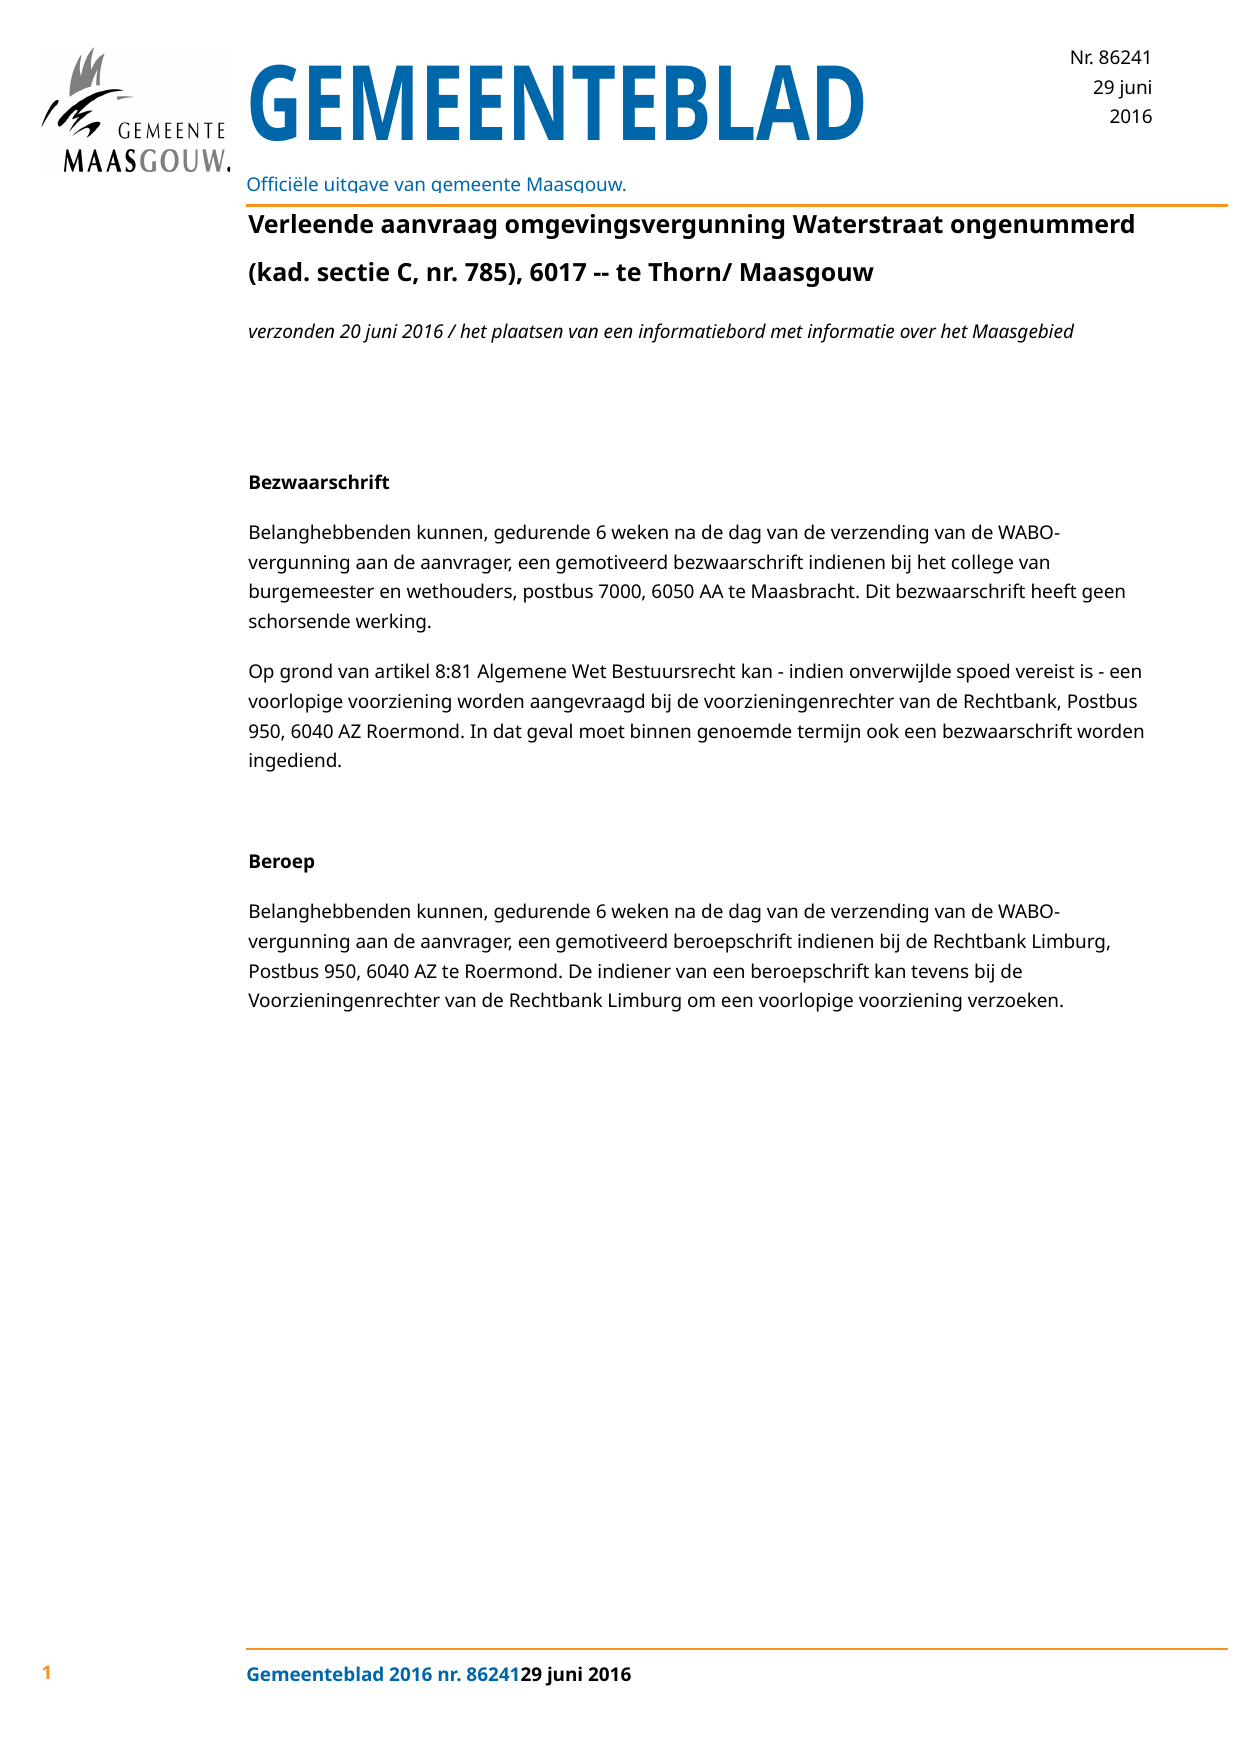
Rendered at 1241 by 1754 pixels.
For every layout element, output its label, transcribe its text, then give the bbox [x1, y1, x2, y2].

text verzonden 20 juni 2016 / het plaatsen van een informatiebord met informatie over het Maasgebied [248, 318, 1152, 344]
text Bezwaarschrift [248, 469, 1152, 495]
text Belanghebbenden kunnen, gedurende 6 weken na de dag van de verzending van de WABO-vergunning aan de aanvrager, een gemotiveerd bezwaarschrift indienen bij het college van burgemeester en wethouders, postbus 7000, 6050 AA te Maasbracht. Dit bezwaarschrift heeft geen schorsende werking. [248, 519, 1152, 634]
text Belanghebbenden kunnen, gedurende 6 weken na de dag van de verzending van de WABO-vergunning aan de aanvrager, een gemotiveerd beroepschrift indienen bij de Rechtbank Limburg, Postbus 950, 6040 AZ te Roermond. De indiener van een beroepschrift kan tevens bij de Voorzieningenrechter van de Rechtbank Limburg om een voorlopige voorziening verzoeken. [248, 899, 1152, 1013]
text Verleende aanvraag omgevingsvergunning Waterstraat ongenummerd (kad. sectie C, nr. 785), 6017 -- te Thorn/ Maasgouw [248, 207, 1152, 288]
text Op grond van artikel 8:81 Algemene Wet Bestuursrecht kan - indien onverwijlde spoed vereist is - een voorlopige voorziening worden aangevraagd bij de voorzieningenrechter van de Rechtbank, Postbus 950, 6040 AZ Roermond. In dat geval moet binnen genoemde termijn ook een bezwaarschrift worden ingediend. [248, 659, 1152, 773]
picture [41, 47, 231, 172]
text Beroep [248, 848, 1152, 874]
